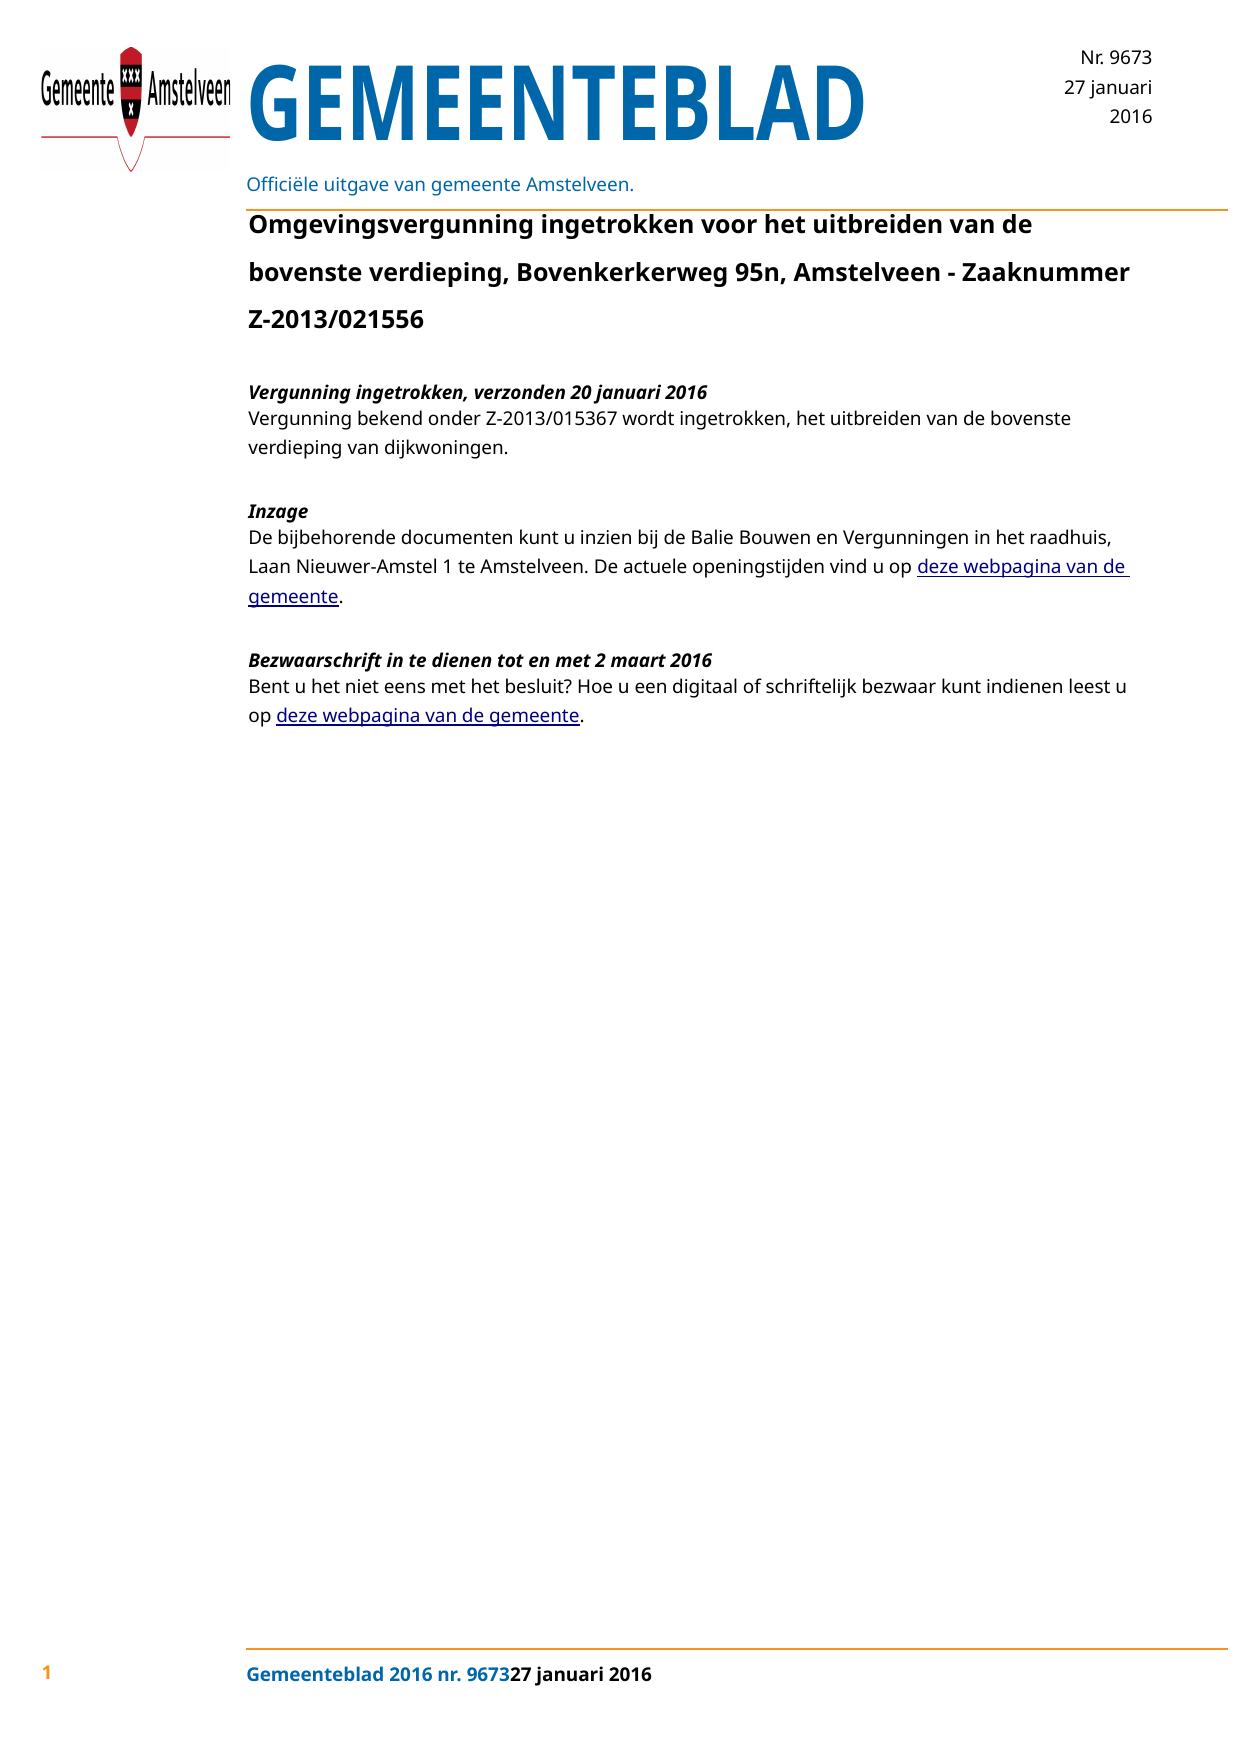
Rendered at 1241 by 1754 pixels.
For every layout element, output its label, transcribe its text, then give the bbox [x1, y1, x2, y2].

text De bijbehorende documenten kunt u inzien bij de Balie Bouwen en Vergunningen in het raadhuis, Laan Nieuwer-Amstel 1 te Amstelveen. De actuele openingstijden vind u op deze webpagina van de gemeente. [248, 524, 1152, 609]
text Vergunning bekend onder Z-2013/015367 wordt ingetrokken, het uitbreiden van de bovenste verdieping van dijkwoningen. [248, 405, 1152, 460]
picture [41, 47, 231, 172]
text Vergunning ingetrokken, verzonden 20 januari 2016 [248, 379, 1152, 405]
text Bent u het niet eens met het besluit? Hoe u een digitaal of schriftelijk bezwaar kunt indienen leest u op deze webpagina van de gemeente. [248, 673, 1152, 728]
text Bezwaarschrift in te dienen tot en met 2 maart 2016 [248, 647, 1152, 673]
text Inzage [248, 498, 1152, 524]
text Omgevingsvergunning ingetrokken voor het uitbreiden van de bovenste verdieping, Bovenkerkerweg 95n, Amstelveen - Zaaknummer Z-2013/021556 [248, 211, 1152, 336]
